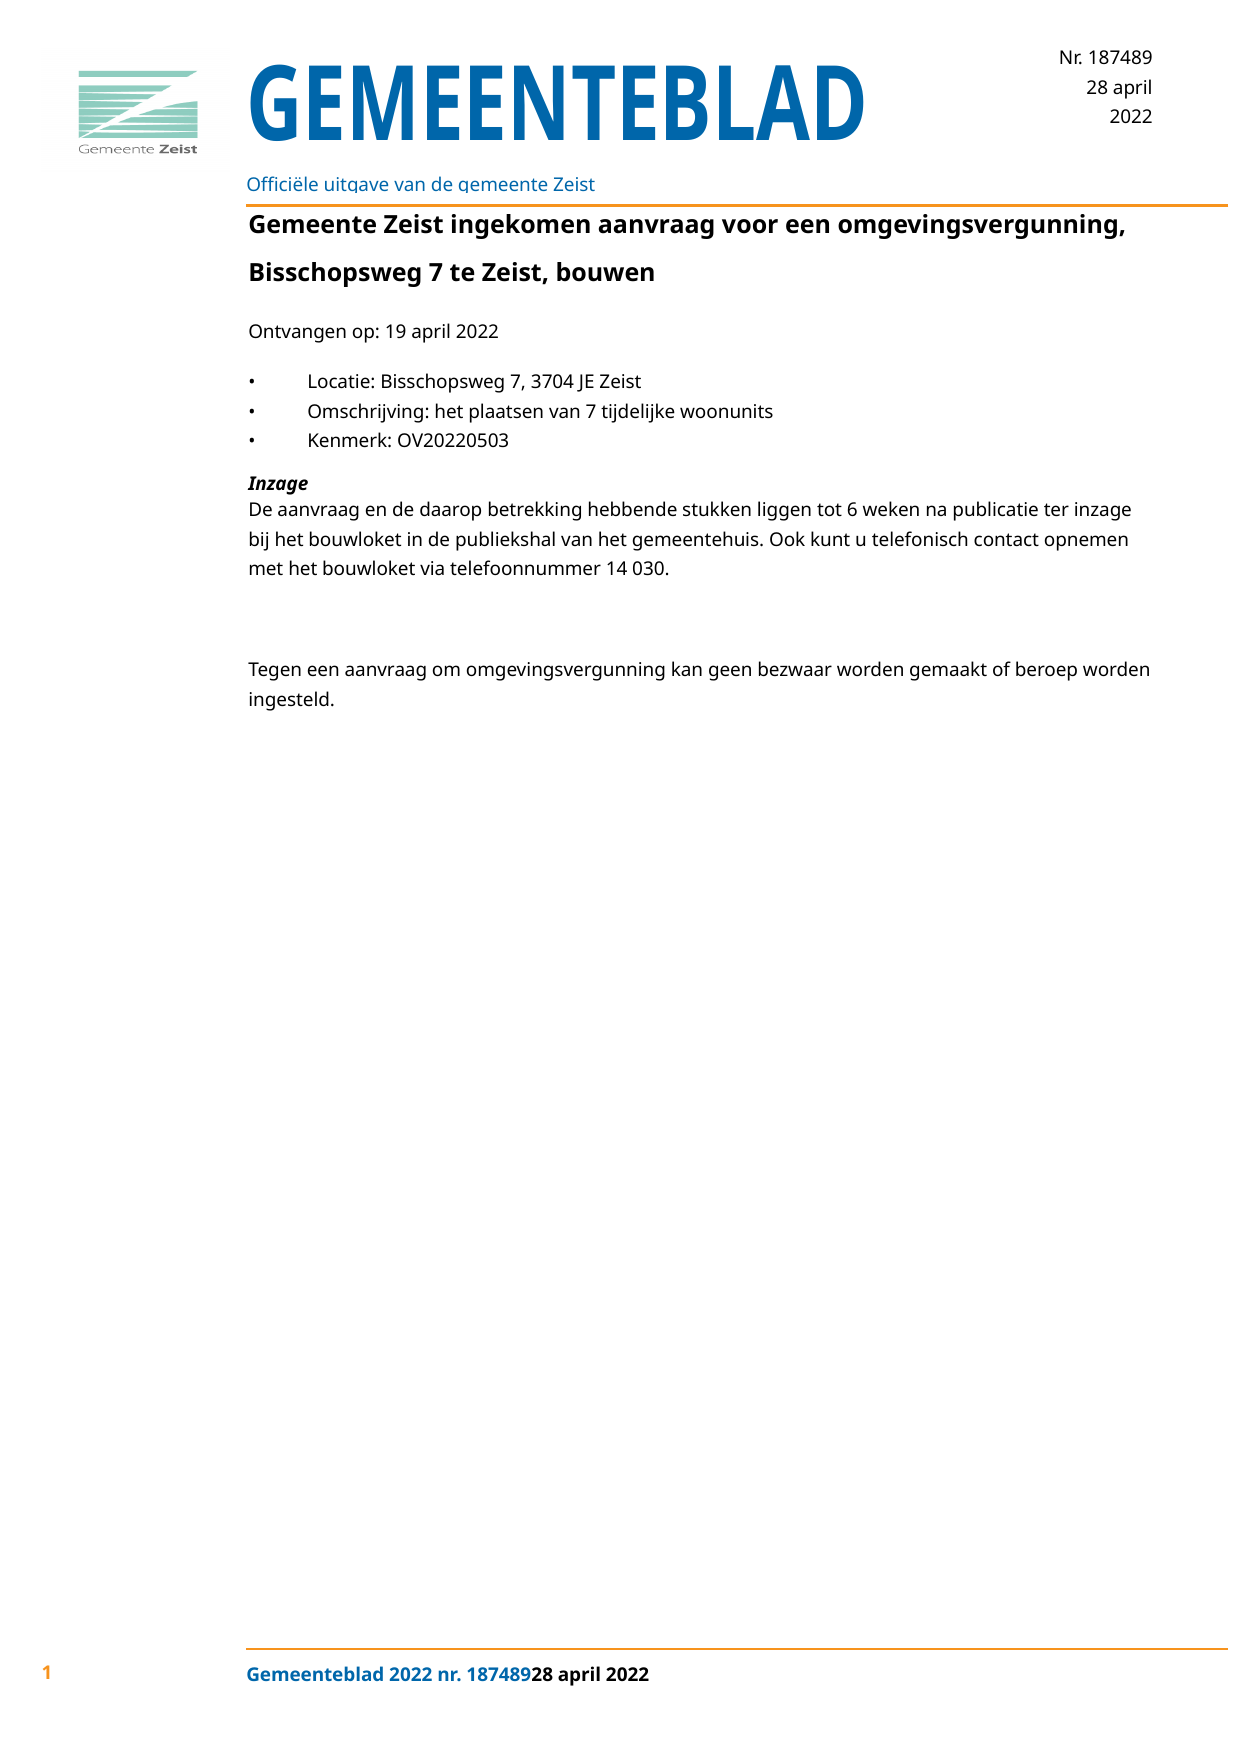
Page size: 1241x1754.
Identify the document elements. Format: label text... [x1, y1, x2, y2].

list Omschrijving: het plaatsen van 7 tijdelijke woonunits [248, 398, 1152, 424]
text Inzage [248, 471, 1152, 496]
list Locatie: Bisschopsweg 7, 3704 JE Zeist [248, 368, 1152, 394]
text De aanvraag en de daarop betrekking hebbende stukken liggen tot 6 weken na publicatie ter inzage bij het bouwloket in de publiekshal van het gemeentehuis. Ook kunt u telefonisch contact opnemen met het bouwloket via telefoonnummer 14 030. [248, 496, 1152, 581]
text Gemeente Zeist ingekomen aanvraag voor een omgevingsvergunning, Bisschopsweg 7 te Zeist, bouwen [248, 207, 1152, 288]
text Tegen een aanvraag om omgevingsvergunning kan geen bezwaar worden gemaakt of beroep worden ingesteld. [248, 656, 1152, 712]
list Kenmerk: OV20220503 [248, 427, 1152, 453]
picture [41, 47, 231, 172]
text Ontvangen op: 19 april 2022 [248, 318, 1152, 344]
